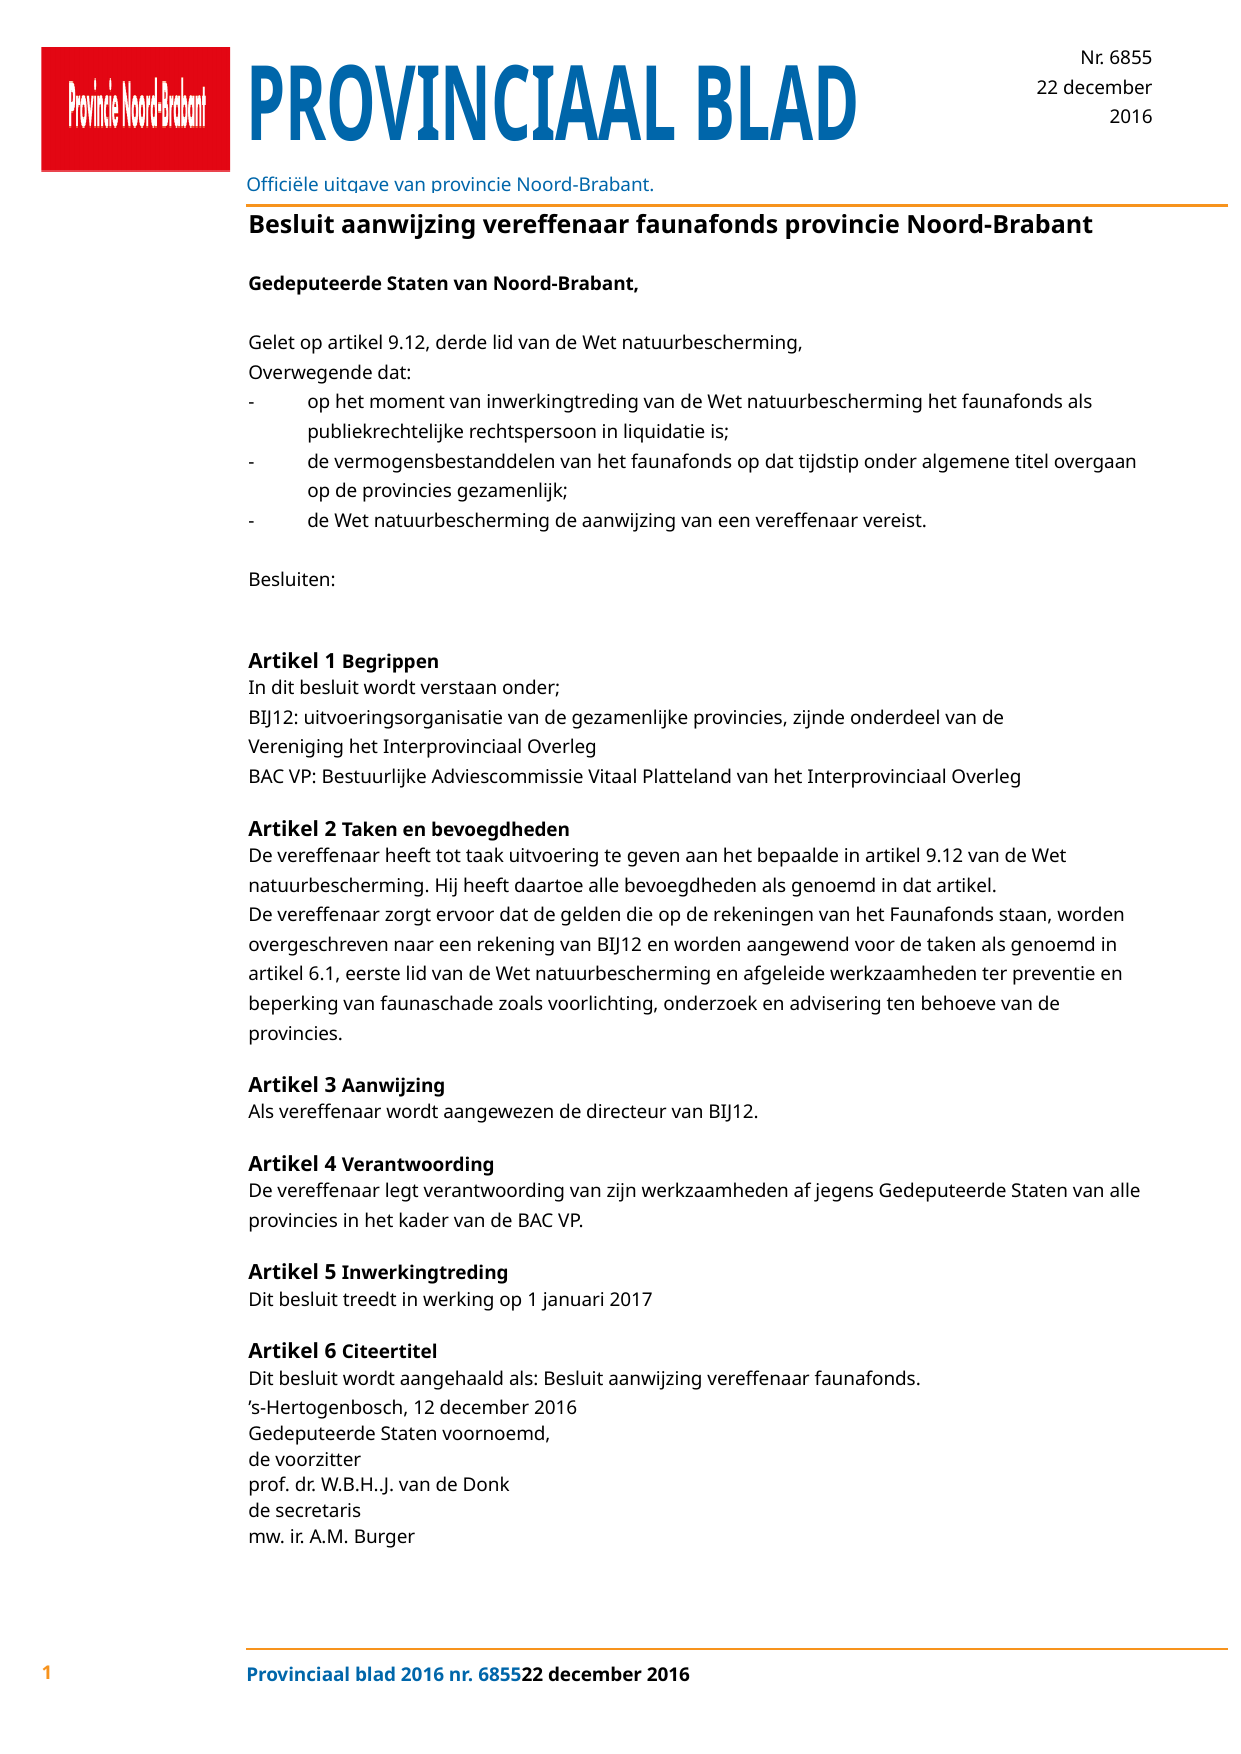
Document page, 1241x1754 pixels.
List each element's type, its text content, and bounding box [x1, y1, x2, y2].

text Artikel 1 Begrippen [248, 646, 1152, 674]
text Overwegende dat: [248, 359, 1152, 385]
list de Wet natuurbescherming de aanwijzing van een vereffenaar vereist. [248, 507, 1152, 533]
text De vereffenaar legt verantwoording van zijn werkzaamheden af jegens Gedeputeerde Staten van alle provincies in het kader van de BAC VP. [248, 1177, 1152, 1233]
text Artikel 4 Verantwoording [248, 1149, 1152, 1177]
picture [41, 47, 231, 172]
text BIJ12: uitvoeringsorganisatie van de gezamenlijke provincies, zijnde onderdeel van de [248, 704, 1152, 730]
text mw. ir. A.M. Burger [248, 1523, 1152, 1549]
text De vereffenaar heeft tot taak uitvoering te geven aan het bepaalde in artikel 9.12 van de Wet natuurbescherming. Hij heeft daartoe alle bevoegdheden als genoemd in dat artikel. [248, 842, 1152, 897]
text ’s-Hertogenbosch, 12 december 2016 [248, 1394, 1152, 1420]
text Artikel 5 Inwerkingtreding [248, 1257, 1152, 1286]
text Artikel 3 Aanwijzing [248, 1070, 1152, 1098]
text Dit besluit treedt in werking op 1 januari 2017 [248, 1286, 1152, 1312]
text Artikel 2 Taken en bevoegdheden [248, 814, 1152, 842]
text Dit besluit wordt aangehaald als: Besluit aanwijzing vereffenaar faunafonds. [248, 1365, 1152, 1390]
text Gedeputeerde Staten voornoemd, [248, 1420, 1152, 1446]
text In dit besluit wordt verstaan onder; [248, 674, 1152, 700]
text Gedeputeerde Staten van Noord-Brabant, [248, 270, 1152, 296]
text Artikel 6 Citeertitel [248, 1336, 1152, 1365]
text Vereniging het Interprovinciaal Overleg [248, 734, 1152, 759]
list de vermogensbestanddelen van het faunafonds op dat tijdstip onder algemene titel overgaan op de provincies gezamenlijk; [248, 448, 1152, 503]
text BAC VP: Bestuurlijke Adviescommissie Vitaal Platteland van het Interprovinciaal Overleg [248, 763, 1152, 789]
text de voorzitter [248, 1446, 1152, 1471]
text Besluit aanwijzing vereffenaar faunafonds provincie Noord-Brabant [248, 207, 1152, 241]
text Als vereffenaar wordt aangewezen de directeur van BIJ12. [248, 1098, 1152, 1124]
text Gelet op artikel 9.12, derde lid van de Wet natuurbescherming, [248, 329, 1152, 355]
text prof. dr. W.B.H..J. van de Donk [248, 1471, 1152, 1497]
text de secretaris [248, 1497, 1152, 1523]
text Besluiten: [248, 566, 1152, 592]
text De vereffenaar zorgt ervoor dat de gelden die op de rekeningen van het Faunafonds staan, worden overgeschreven naar een rekening van BIJ12 en worden aangewend voor de taken als genoemd in artikel 6.1, eerste lid van de Wet natuurbescherming en afgeleide werkzaamheden ter preventie en beperking van faunaschade zoals voorlichting, onderzoek en advisering ten behoeve van de provincies. [248, 901, 1152, 1045]
list op het moment van inwerkingtreding van de Wet natuurbescherming het faunafonds als publiekrechtelijke rechtspersoon in liquidatie is; [248, 389, 1152, 444]
